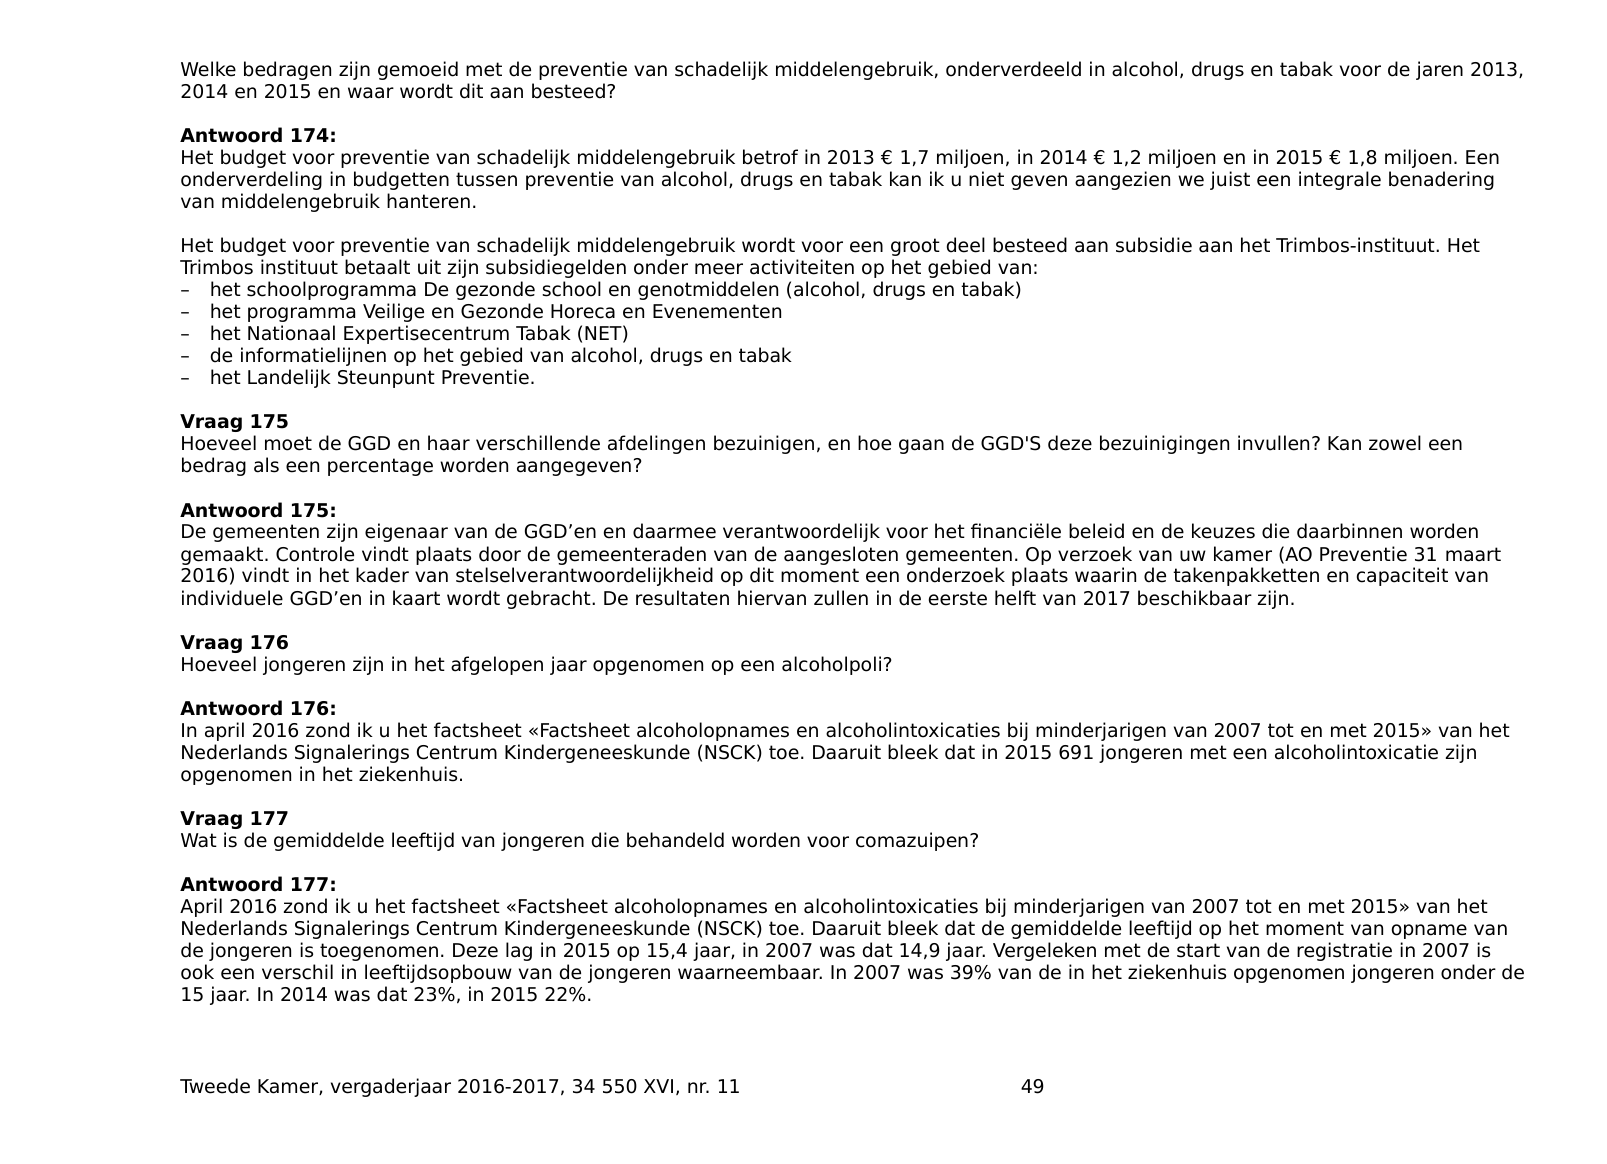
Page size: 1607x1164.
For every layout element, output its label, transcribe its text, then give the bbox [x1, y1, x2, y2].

text In april 2016 zond ik u het factsheet «Factsheet alcoholopnames en alcoholintoxicaties bij minderjarigen van 2007 tot en met 2015» van het Nederlands Signalerings Centrum Kindergeneeskunde (NSCK) toe. Daaruit bleek dat in 2015 691 jongeren met een alcoholintoxicatie zijn opgenomen in het ziekenhuis. [180, 720, 1529, 786]
text – het Landelijk Steunpunt Preventie. [180, 367, 1529, 389]
text Antwoord 175: [180, 499, 1529, 521]
text Vraag 177 [180, 808, 1529, 830]
text – de informatielijnen op het gebied van alcohol, drugs en tabak [180, 345, 1529, 367]
text April 2016 zond ik u het factsheet «Factsheet alcoholopnames en alcoholintoxicaties bij minderjarigen van 2007 tot en met 2015» van het Nederlands Signalerings Centrum Kindergeneeskunde (NSCK) toe. Daaruit bleek dat de gemiddelde leeftijd op het moment van opname van de jongeren is toegenomen. Deze lag in 2015 op 15,4 jaar, in 2007 was dat 14,9 jaar. Vergeleken met de start van de registratie in 2007 is ook een verschil in leeftijdsopbouw van de jongeren waarneembaar. In 2007 was 39% van de in het ziekenhuis opgenomen jongeren onder de 15 jaar. In 2014 was dat 23%, in 2015 22%. [180, 896, 1529, 1006]
text Antwoord 177: [180, 874, 1529, 896]
text Hoeveel moet de GGD en haar verschillende afdelingen bezuinigen, en hoe gaan de GGD'S deze bezuinigingen invullen? Kan zowel een bedrag als een percentage worden aangegeven? [180, 433, 1529, 477]
text – het schoolprogramma De gezonde school en genotmiddelen (alcohol, drugs en tabak) [180, 279, 1529, 301]
text Vraag 175 [180, 411, 1529, 433]
text De gemeenten zijn eigenaar van de GGD’en en daarmee verantwoordelijk voor het financiële beleid en de keuzes die daarbinnen worden gemaakt. Controle vindt plaats door de gemeenteraden van de aangesloten gemeenten. Op verzoek van uw kamer (AO Preventie 31 maart 2016) vindt in het kader van stelselverantwoordelijkheid op dit moment een onderzoek plaats waarin de takenpakketten en capaciteit van individuele GGD’en in kaart wordt gebracht. De resultaten hiervan zullen in de eerste helft van 2017 beschikbaar zijn. [180, 521, 1529, 609]
text – het Nationaal Expertisecentrum Tabak (NET) [180, 323, 1529, 345]
text Antwoord 176: [180, 698, 1529, 720]
text Welke bedragen zijn gemoeid met de preventie van schadelijk middelengebruik, onderverdeeld in alcohol, drugs en tabak voor de jaren 2013, 2014 en 2015 en waar wordt dit aan besteed? [180, 59, 1529, 103]
text Het budget voor preventie van schadelijk middelengebruik wordt voor een groot deel besteed aan subsidie aan het Trimbos-instituut. Het Trimbos instituut betaalt uit zijn subsidiegelden onder meer activiteiten op het gebied van: [180, 235, 1529, 279]
text Wat is de gemiddelde leeftijd van jongeren die behandeld worden voor comazuipen? [180, 830, 1529, 852]
text Vraag 176 [180, 632, 1529, 653]
text Het budget voor preventie van schadelijk middelengebruik betrof in 2013 € 1,7 miljoen, in 2014 € 1,2 miljoen en in 2015 € 1,8 miljoen. Een onderverdeling in budgetten tussen preventie van alcohol, drugs en tabak kan ik u niet geven aangezien we juist een integrale benadering van middelengebruik hanteren. [180, 147, 1529, 213]
text Hoeveel jongeren zijn in het afgelopen jaar opgenomen op een alcoholpoli? [180, 653, 1529, 676]
text Antwoord 174: [180, 125, 1529, 147]
text – het programma Veilige en Gezonde Horeca en Evenementen [180, 301, 1529, 323]
